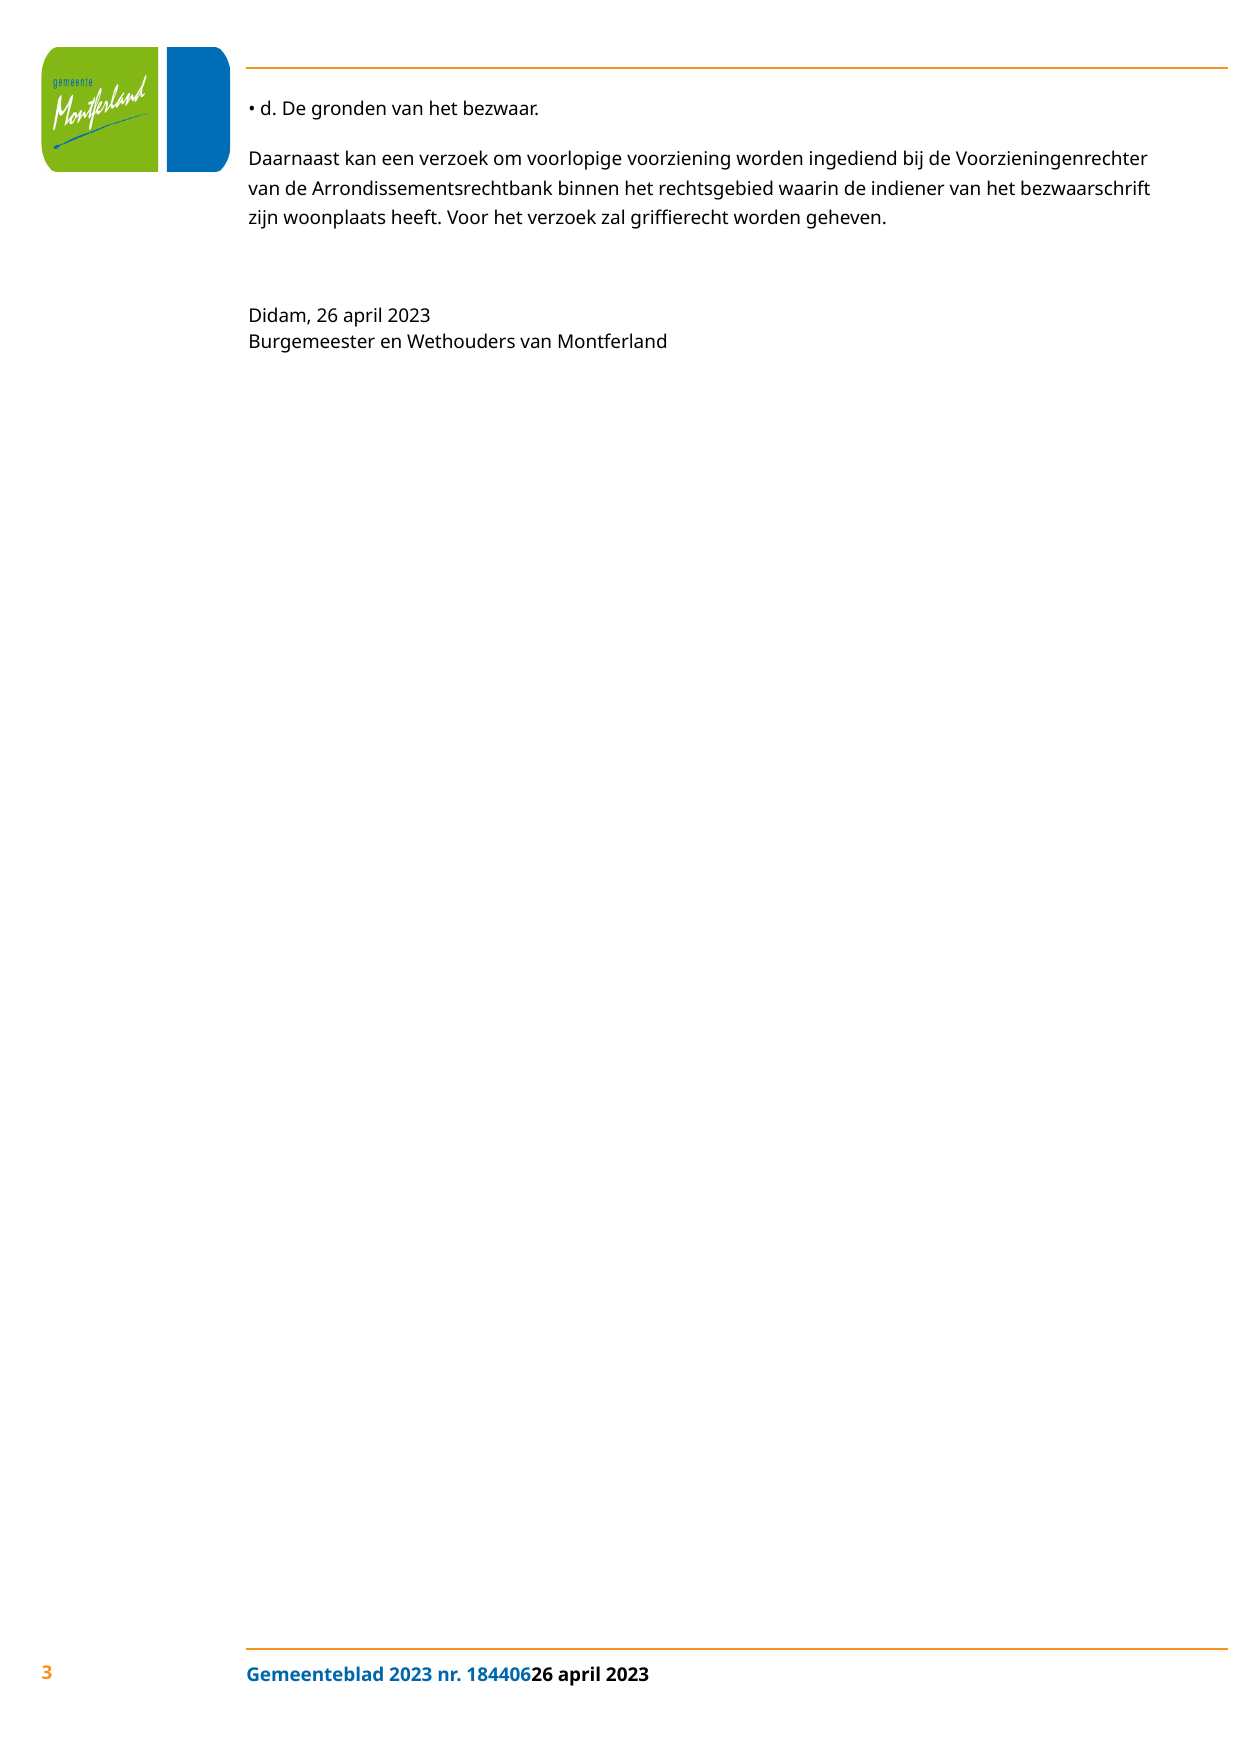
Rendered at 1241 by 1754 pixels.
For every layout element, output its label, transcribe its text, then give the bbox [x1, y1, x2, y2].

picture [41, 47, 231, 172]
text Daarnaast kan een verzoek om voorlopige voorziening worden ingediend bij de Voorzieningenrechter van de Arrondissementsrechtbank binnen het rechtsgebied waarin de indiener van het bezwaarschrift zijn woonplaats heeft. Voor het verzoek zal griffierecht worden geheven. [248, 145, 1152, 230]
text Didam, 26 april 2023 [248, 303, 1152, 328]
text • d. De gronden van het bezwaar. [248, 95, 1152, 121]
text Burgemeester en Wethouders van Montferland [248, 328, 1152, 354]
